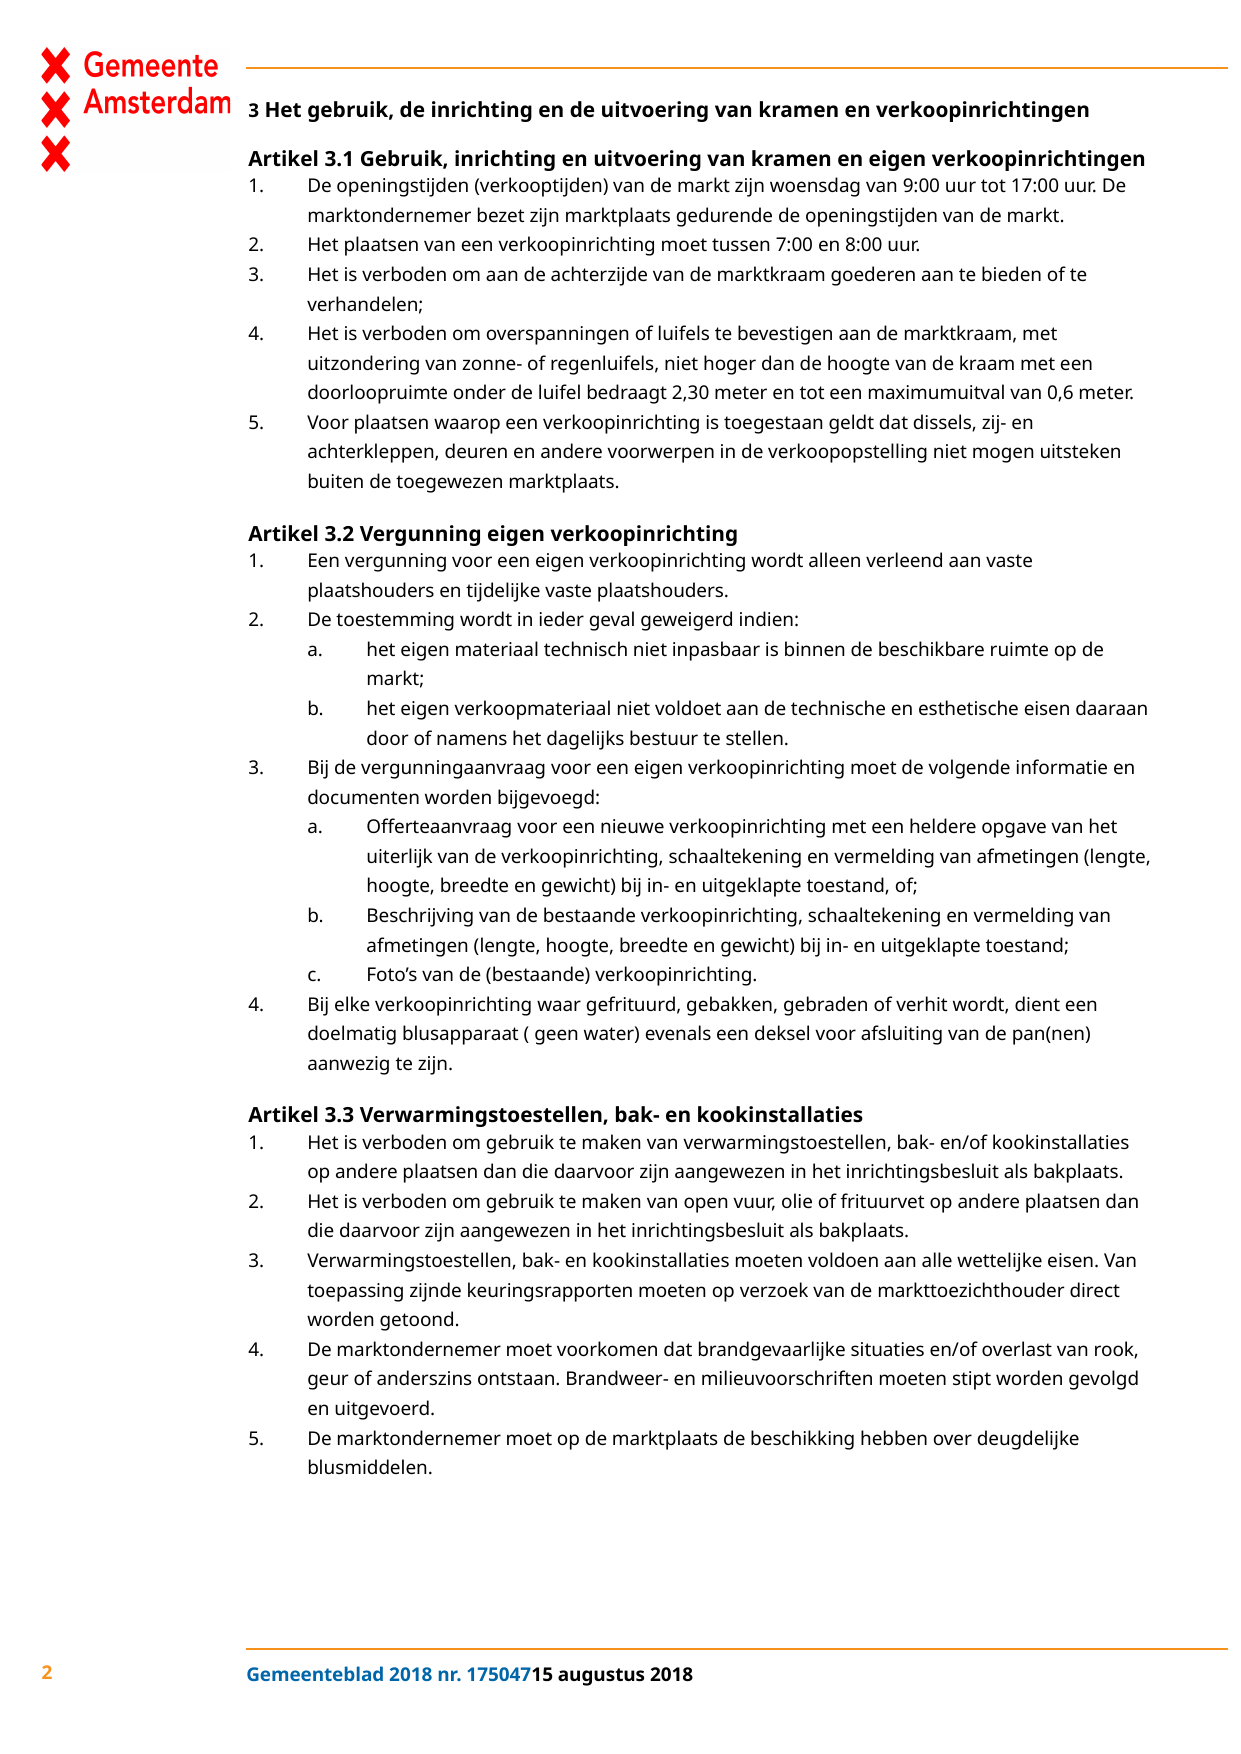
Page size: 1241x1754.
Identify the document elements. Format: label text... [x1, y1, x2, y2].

list Het is verboden om gebruik te maken van open vuur, olie of frituurvet op andere plaatsen dan die daarvoor zijn aangewezen in het inrichtingsbesluit als bakplaats. [248, 1188, 1152, 1243]
list Het is verboden om aan de achterzijde van de marktkraam goederen aan te bieden of te verhandelen; [248, 261, 1152, 317]
list De marktondernemer moet voorkomen dat brandgevaarlijke situaties en/of overlast van rook, geur of anderszins ontstaan. Brandweer- en milieuvoorschriften moeten stipt worden gevolgd en uitgevoerd. [248, 1336, 1152, 1421]
list Beschrijving van de bestaande verkoopinrichting, schaaltekening en vermelding van afmetingen (lengte, hoogte, breedte en gewicht) bij in- en uitgeklapte toestand; [307, 902, 1152, 957]
text Artikel 3.1 Gebruik, inrichting en uitvoering van kramen en eigen verkoopinrichtingen [248, 144, 1152, 172]
list De openingstijden (verkooptijden) van de markt zijn woensdag van 9:00 uur tot 17:00 uur. De marktondernemer bezet zijn marktplaats gedurende de openingstijden van de markt. [248, 172, 1152, 228]
text Artikel 3.3 Verwarmingstoestellen, bak- en kookinstallaties [248, 1101, 1152, 1129]
list Verwarmingstoestellen, bak- en kookinstallaties moeten voldoen aan alle wettelijke eisen. Van toepassing zijnde keuringsrapporten moeten op verzoek van de markttoezichthouder direct worden getoond. [248, 1247, 1152, 1332]
list Foto’s van de (bestaande) verkoopinrichting. [307, 961, 1152, 987]
text 3 Het gebruik, de inrichting en de uitvoering van kramen en verkoopinrichtingen [248, 95, 1152, 123]
list Een vergunning voor een eigen verkoopinrichting wordt alleen verleend aan vaste plaatshouders en tijdelijke vaste plaatshouders. [248, 547, 1152, 602]
text Artikel 3.2 Vergunning eigen verkoopinrichting [248, 519, 1152, 547]
list Het is verboden om overspanningen of luifels te bevestigen aan de marktkraam, met uitzondering van zonne- of regenluifels, niet hoger dan de hoogte van de kraam met een doorloopruimte onder de luifel bedraagt 2,30 meter en tot een maximumuitval van 0,6 meter. [248, 320, 1152, 405]
list het eigen materiaal technisch niet inpasbaar is binnen de beschikbare ruimte op de markt; [307, 636, 1152, 691]
list Voor plaatsen waarop een verkoopinrichting is toegestaan geldt dat dissels, zij- en achterkleppen, deuren en andere voorwerpen in de verkoopopstelling niet mogen uitsteken buiten de toegewezen marktplaats. [248, 409, 1152, 494]
list het eigen verkoopmateriaal niet voldoet aan de technische en esthetische eisen daaraan door of namens het dagelijks bestuur te stellen. [307, 695, 1152, 750]
list Bij de vergunningaanvraag voor een eigen verkoopinrichting moet de volgende informatie en documenten worden bijgevoegd: [248, 754, 1152, 809]
list De marktondernemer moet op de marktplaats de beschikking hebben over deugdelijke blusmiddelen. [248, 1425, 1152, 1480]
picture [41, 47, 231, 172]
list Het is verboden om gebruik te maken van verwarmingstoestellen, bak- en/of kookinstallaties op andere plaatsen dan die daarvoor zijn aangewezen in het inrichtingsbesluit als bakplaats. [248, 1129, 1152, 1184]
list De toestemming wordt in ieder geval geweigerd indien: [248, 606, 1152, 632]
list Het plaatsen van een verkoopinrichting moet tussen 7:00 en 8:00 uur. [248, 232, 1152, 257]
list Bij elke verkoopinrichting waar gefrituurd, gebakken, gebraden of verhit wordt, dient een doelmatig blusapparaat ( geen water) evenals een deksel voor afsluiting van de pan(nen) aanwezig te zijn. [248, 991, 1152, 1076]
list Offerteaanvraag voor een nieuwe verkoopinrichting met een heldere opgave van het uiterlijk van de verkoopinrichting, schaaltekening en vermelding van afmetingen (lengte, hoogte, breedte en gewicht) bij in- en uitgeklapte toestand, of; [307, 813, 1152, 898]
